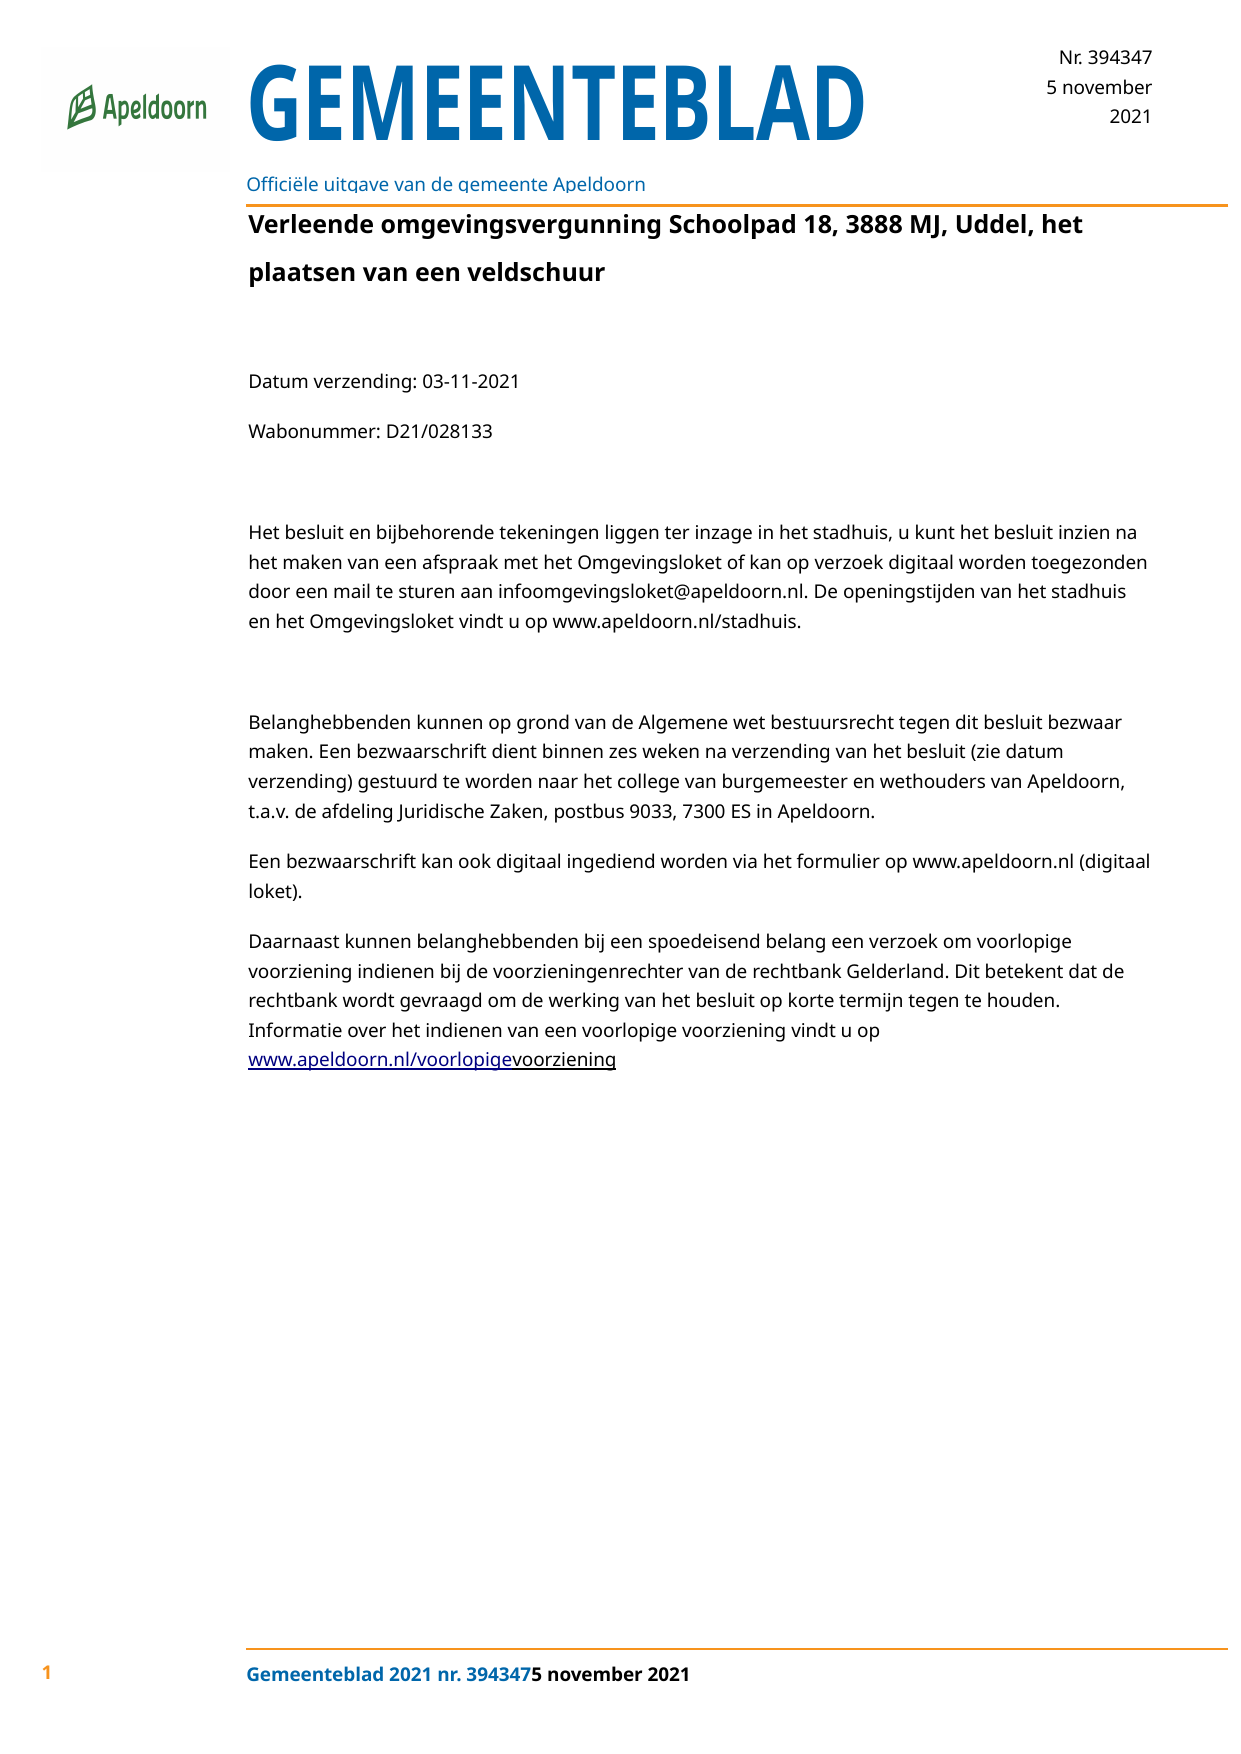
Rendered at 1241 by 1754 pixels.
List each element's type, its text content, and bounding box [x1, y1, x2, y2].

text Verleende omgevingsvergunning Schoolpad 18, 3888 MJ, Uddel, het plaatsen van een veldschuur [248, 207, 1152, 288]
picture [41, 47, 231, 172]
text Wabonummer: D21/028133 [248, 419, 1152, 444]
text Een bezwaarschrift kan ook digitaal ingediend worden via het formulier op www.apeldoorn.nl (digitaal loket). [248, 848, 1152, 904]
text Belanghebbenden kunnen op grond van de Algemene wet bestuursrecht tegen dit besluit bezwaar maken. Een bezwaarschrift dient binnen zes weken na verzending van het besluit (zie datum verzending) gestuurd te worden naar het college van burgemeester en wethouders van Apeldoorn, t.a.v. de afdeling Juridische Zaken, postbus 9033, 7300 ES in Apeldoorn. [248, 709, 1152, 824]
text Datum verzending: 03-11-2021 [248, 368, 1152, 394]
text Daarnaast kunnen belanghebbenden bij een spoedeisend belang een verzoek om voorlopige voorziening indienen bij de voorzieningenrechter van de rechtbank Gelderland. Dit betekent dat de rechtbank wordt gevraagd om de werking van het besluit op korte termijn tegen te houden. Informatie over het indienen van een voorlopige voorziening vindt u op www.apeldoorn.nl/voorlopigevoorziening [248, 928, 1152, 1072]
text Het besluit en bijbehorende tekeningen liggen ter inzage in het stadhuis, u kunt het besluit inzien na het maken van een afspraak met het Omgevingsloket of kan op verzoek digitaal worden toegezonden door een mail te sturen aan infoomgevingsloket@apeldoorn.nl. De openingstijden van het stadhuis en het Omgevingsloket vindt u op www.apeldoorn.nl/stadhuis. [248, 519, 1152, 634]
